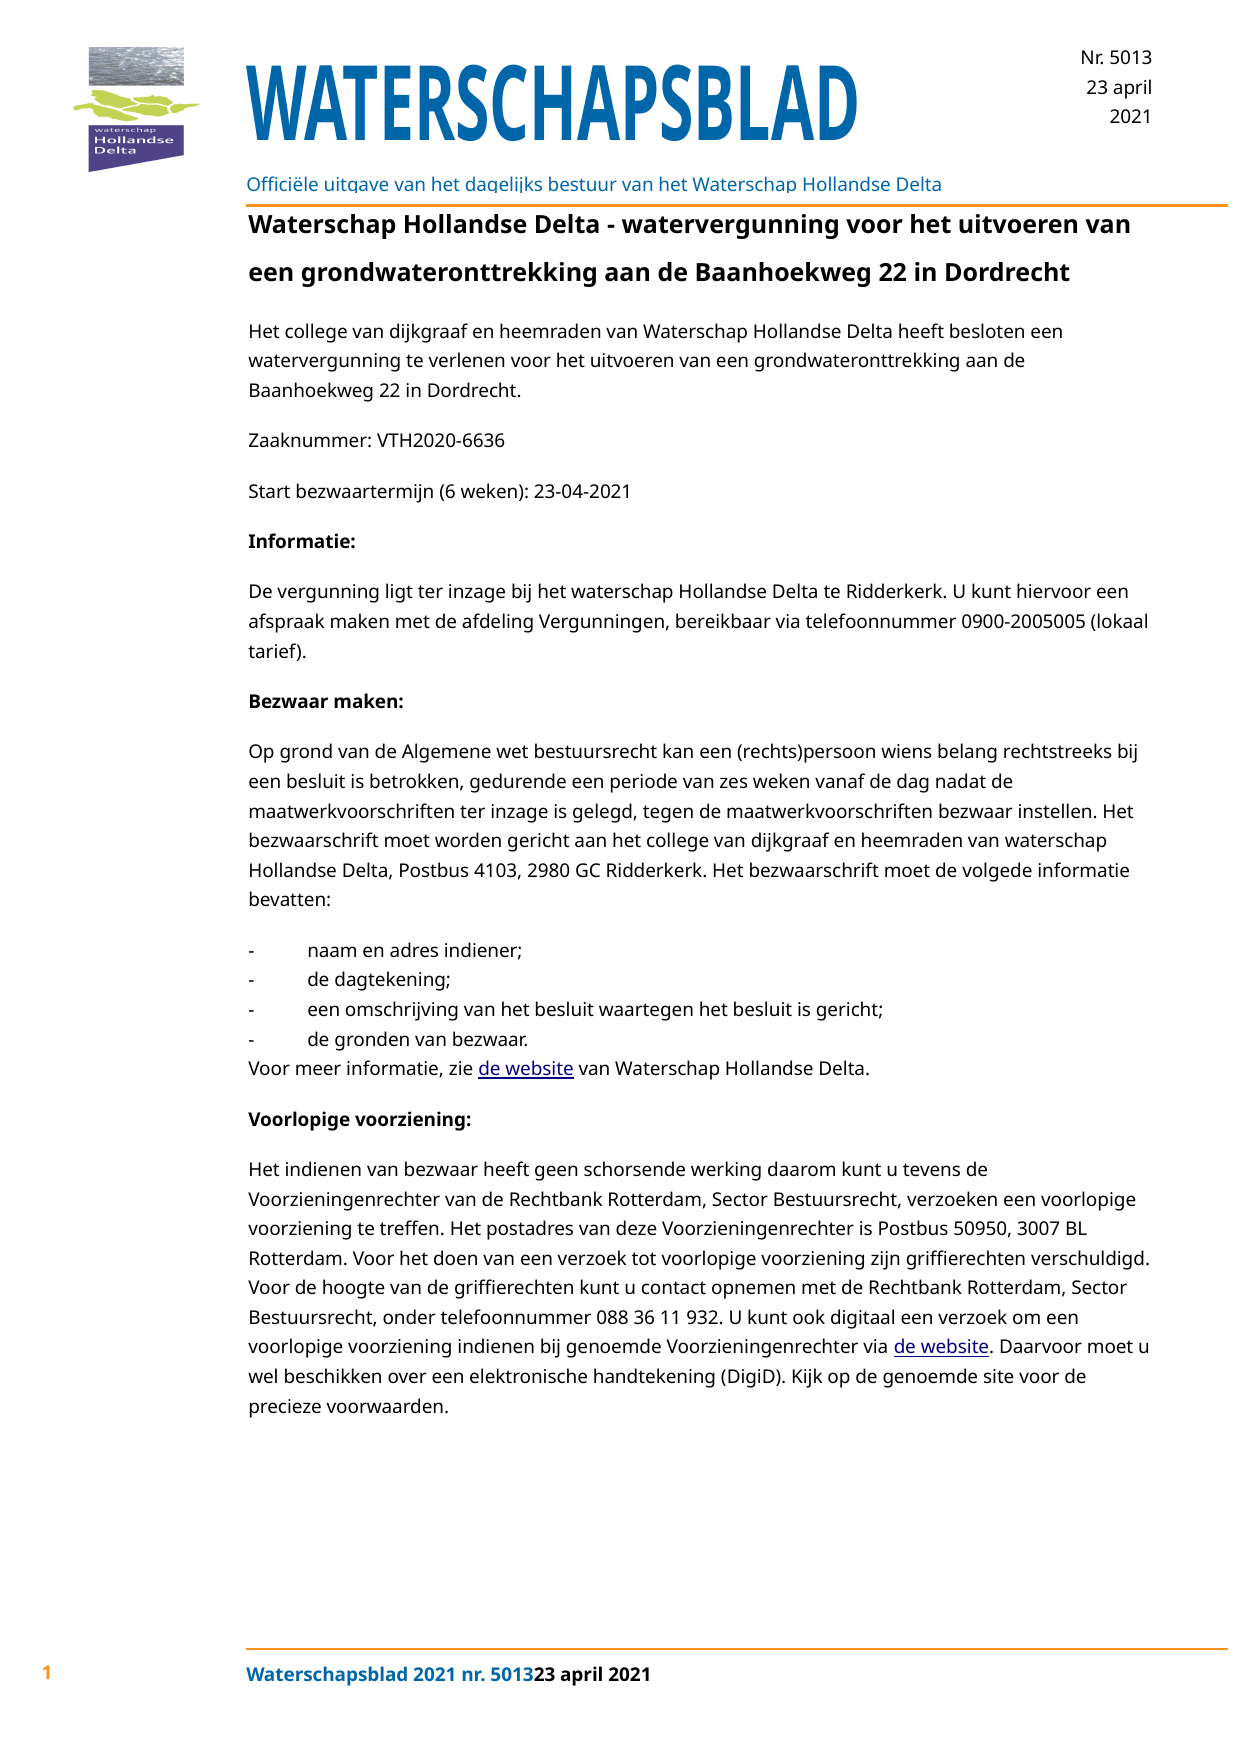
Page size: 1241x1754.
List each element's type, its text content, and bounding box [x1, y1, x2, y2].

text Op grond van de Algemene wet bestuursrecht kan een (rechts)persoon wiens belang rechtstreeks bij een besluit is betrokken, gedurende een periode van zes weken vanaf de dag nadat de maatwerkvoorschriften ter inzage is gelegd, tegen de maatwerkvoorschriften bezwaar instellen. Het bezwaarschrift moet worden gericht aan het college van dijkgraaf en heemraden van waterschap Hollandse Delta, Postbus 4103, 2980 GC Ridderkerk. Het bezwaarschrift moet de volgede informatie bevatten: [248, 739, 1152, 912]
list de dagtekening; [248, 967, 1152, 992]
text Voorlopige voorziening: [248, 1106, 1152, 1132]
picture [41, 47, 231, 172]
text Bezwaar maken: [248, 688, 1152, 714]
text De vergunning ligt ter inzage bij het waterschap Hollandse Delta te Ridderkerk. U kunt hiervoor een afspraak maken met de afdeling Vergunningen, bereikbaar via telefoonnummer 0900-2005005 (lokaal tarief). [248, 579, 1152, 664]
list de gronden van bezwaar. [248, 1026, 1152, 1052]
text Zaaknummer: VTH2020-6636 [248, 427, 1152, 453]
text Waterschap Hollandse Delta - watervergunning voor het uitvoeren van een grondwateronttrekking aan de Baanhoekweg 22 in Dordrecht [248, 207, 1152, 288]
text Het indienen van bezwaar heeft geen schorsende werking daarom kunt u tevens de Voorzieningenrechter van de Rechtbank Rotterdam, Sector Bestuursrecht, verzoeken een voorlopige voorziening te treffen. Het postadres van deze Voorzieningenrechter is Postbus 50950, 3007 BL Rotterdam. Voor het doen van een verzoek tot voorlopige voorziening zijn griffierechten verschuldigd. Voor de hoogte van de griffierechten kunt u contact opnemen met de Rechtbank Rotterdam, Sector Bestuursrecht, onder telefoonnummer 088 36 11 932. U kunt ook digitaal een verzoek om een voorlopige voorziening indienen bij genoemde Voorzieningenrechter via de website. Daarvoor moet u wel beschikken over een elektronische handtekening (DigiD). Kijk op de genoemde site voor de precieze voorwaarden. [248, 1156, 1152, 1419]
text Informatie: [248, 528, 1152, 554]
list een omschrijving van het besluit waartegen het besluit is gericht; [248, 996, 1152, 1022]
text Voor meer informatie, zie de website van Waterschap Hollandse Delta. [248, 1055, 1152, 1081]
text Start bezwaartermijn (6 weken): 23-04-2021 [248, 478, 1152, 504]
list naam en adres indiener; [248, 937, 1152, 963]
text Het college van dijkgraaf en heemraden van Waterschap Hollandse Delta heeft besloten een watervergunning te verlenen voor het uitvoeren van een grondwateronttrekking aan de Baanhoekweg 22 in Dordrecht. [248, 318, 1152, 403]
